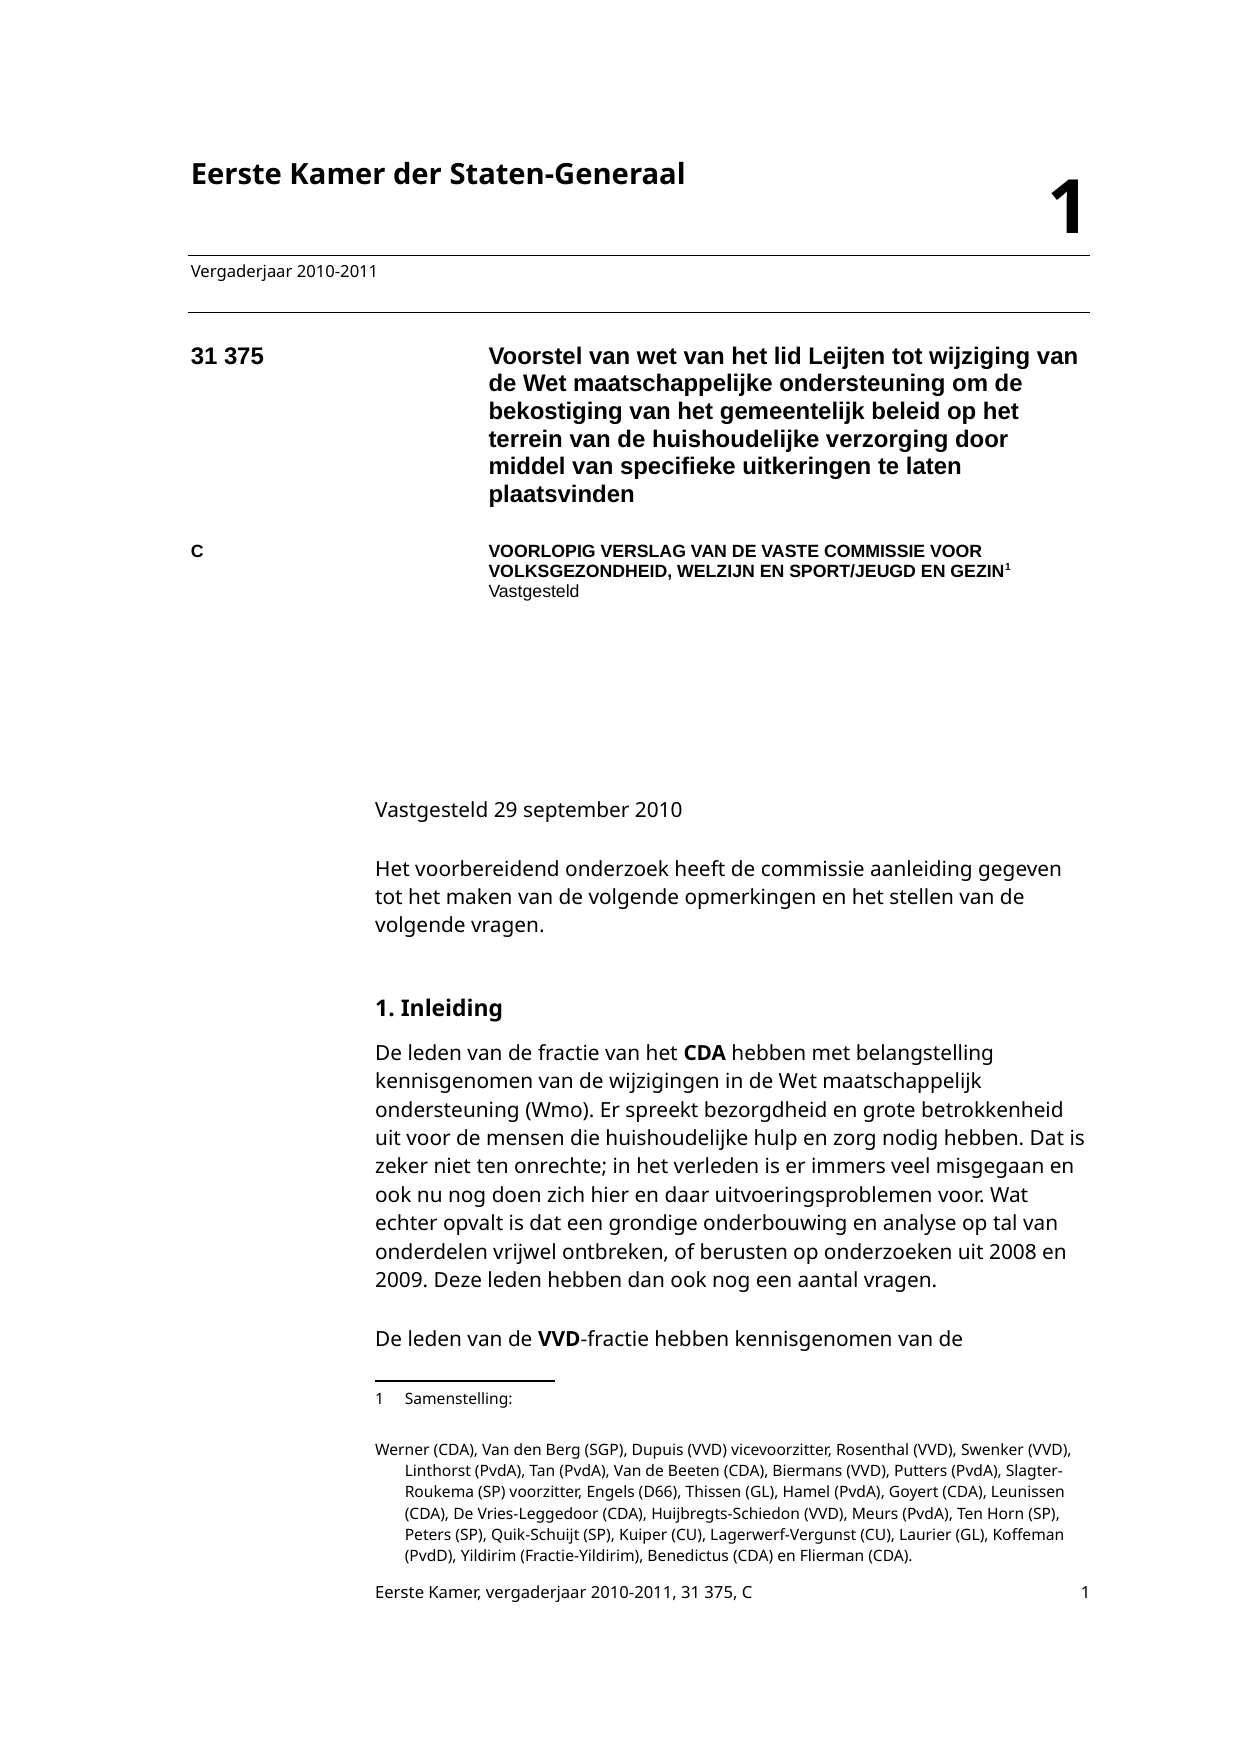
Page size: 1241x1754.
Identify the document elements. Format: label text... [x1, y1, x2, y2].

table_cell Vergaderjaar 2010-2011 [188, 256, 485, 312]
table_cell [188, 313, 485, 339]
table_header 1 [910, 150, 1090, 255]
table_cell Voorstel van wet van het lid Leijten tot wijziging van de Wet maatschappelijke ondersteuning om de bekostiging van het gemeentelijk beleid op het terrein van de huishoudelijke verzorging door middel van specifieke uitkeringen te laten plaatsvinden [485, 339, 1090, 537]
table_cell VOORLOPIG VERSLAG VAN DE VASTE COMMISSIE VOOR VOLKSGEZONDHEID, WELZIJN EN SPORT/JEUGD EN GEZIN Vastgesteld [485, 538, 1090, 677]
subtitle 1. Inleiding [375, 992, 1090, 1023]
text Het voorbereidend onderzoek heeft de commissie aanleiding gegeven tot het maken van de volgende opmerkingen en het stellen van de volgende vragen. [375, 854, 1090, 939]
table_cell C [188, 538, 485, 677]
text De leden van de VVD-fractie hebben kennisgenomen van de [375, 1324, 1090, 1352]
text De leden van de fractie van het CDA hebben met belangstelling kennisgenomen van de wijzigingen in de Wet maatschappelijk ondersteuning (Wmo). Er spreekt bezorgdheid en grote betrokkenheid uit voor de mensen die huishoudelijke hulp en zorg nodig hebben. Dat is zeker niet ten onrechte; in het verleden is er immers veel misgegaan en ook nu nog doen zich hier en daar uitvoeringsproblemen voor. Wat echter opvalt is dat een grondige onderbouwing en analyse op tal van onderdelen vrijwel ontbreken, of berusten op onderzoeken uit 2008 en 2009. Deze leden hebben dan ook nog een aantal vragen. [375, 1038, 1090, 1294]
table_cell [485, 256, 1090, 312]
table_cell 31 375 [188, 339, 485, 537]
text Vastgesteld 29 september 2010 [375, 795, 1090, 824]
table_cell [485, 313, 1090, 339]
table_header Eerste Kamer der Staten-Generaal [188, 150, 909, 255]
